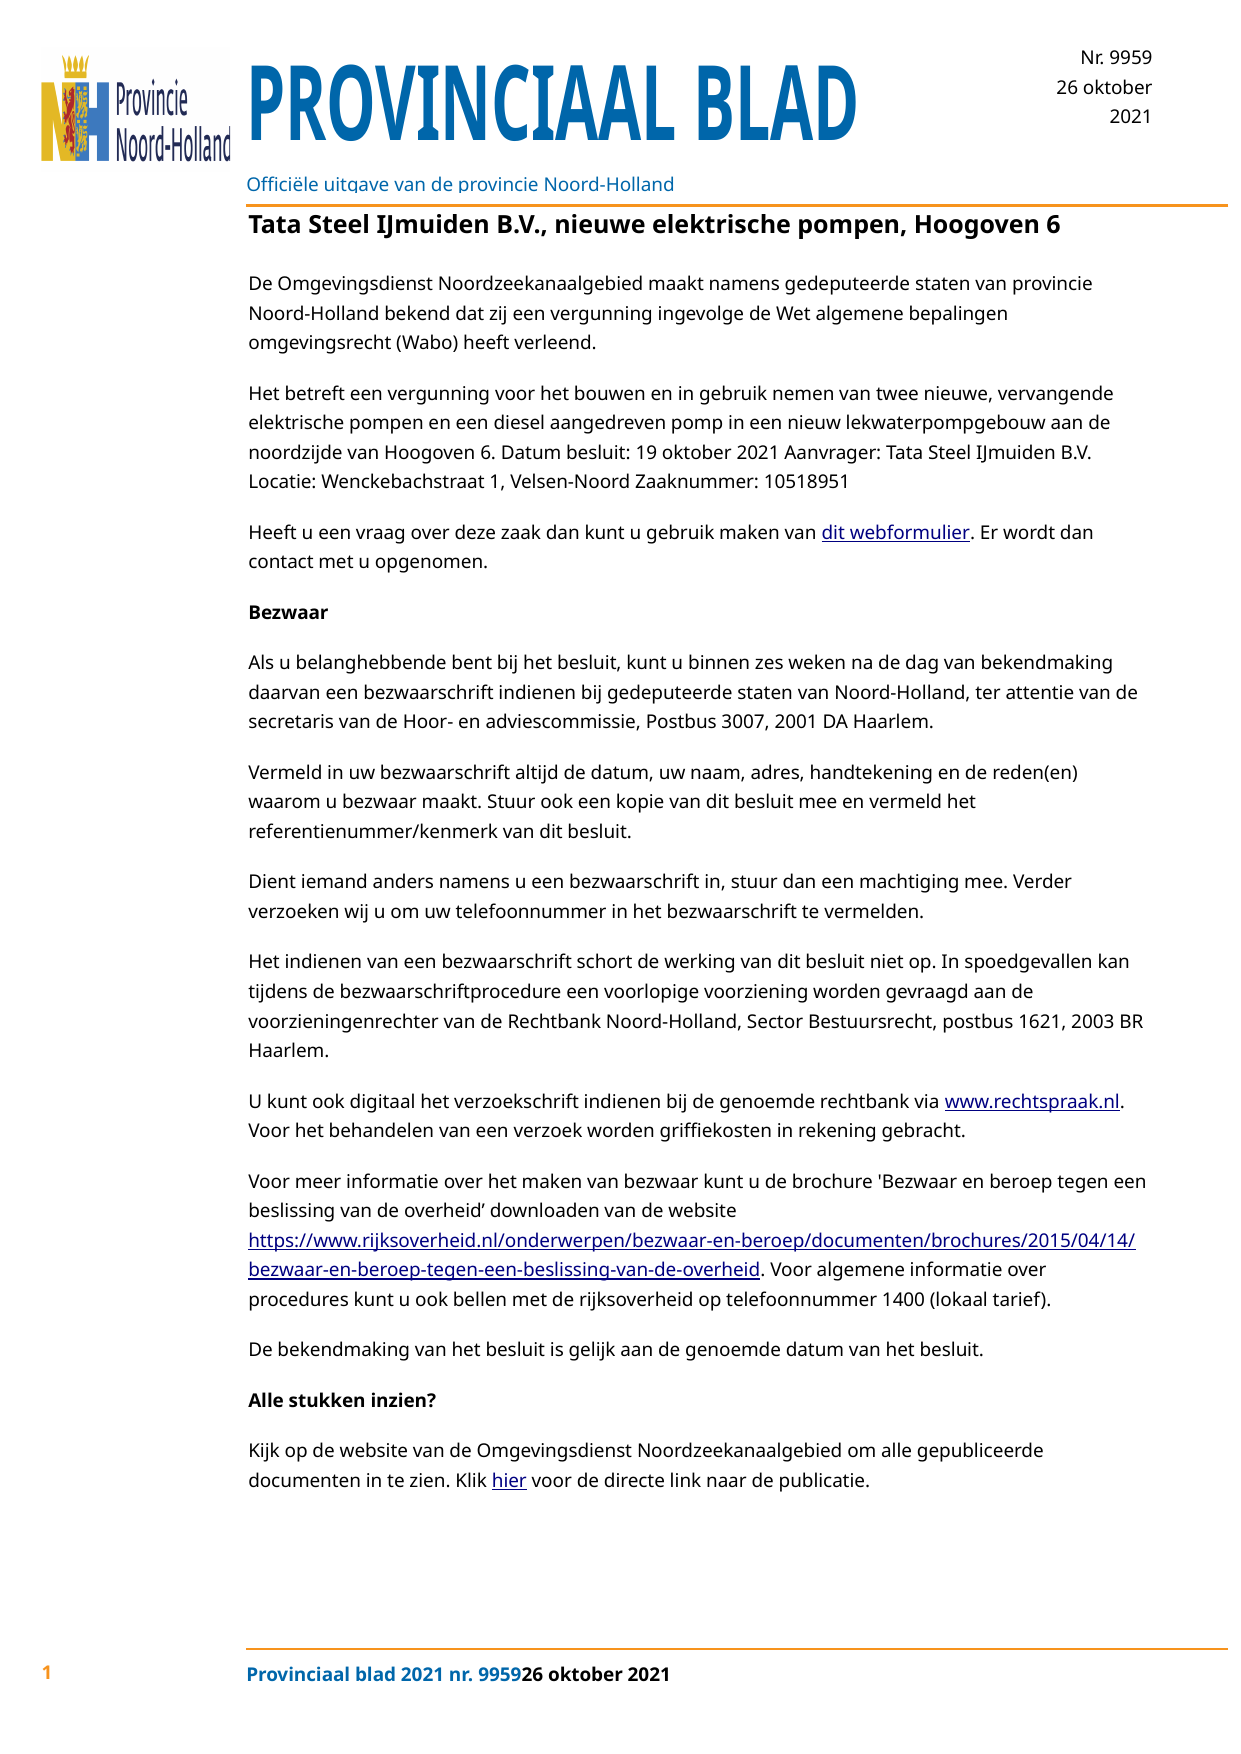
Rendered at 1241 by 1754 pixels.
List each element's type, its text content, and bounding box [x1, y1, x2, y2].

text Tata Steel IJmuiden B.V., nieuwe elektrische pompen, Hoogoven 6 [248, 207, 1152, 241]
text Heeft u een vraag over deze zaak dan kunt u gebruik maken van dit webformulier. Er wordt dan contact met u opgenomen. [248, 519, 1152, 574]
text Dient iemand anders namens u een bezwaarschrift in, stuur dan een machtiging mee. Verder verzoeken wij u om uw telefoonnummer in het bezwaarschrift te vermelden. [248, 869, 1152, 924]
text Vermeld in uw bezwaarschrift altijd de datum, uw naam, adres, handtekening en de reden(en) waarom u bezwaar maakt. Stuur ook een kopie van dit besluit mee en vermeld het referentienummer/kenmerk van dit besluit. [248, 759, 1152, 844]
text Alle stukken inzien? [248, 1387, 1152, 1413]
text Als u belanghebbende bent bij het besluit, kunt u binnen zes weken na de dag van bekendmaking daarvan een bezwaarschrift indienen bij gedeputeerde staten van Noord-Holland, ter attentie van de secretaris van de Hoor- en adviescommissie, Postbus 3007, 2001 DA Haarlem. [248, 649, 1152, 734]
text Bezwaar [248, 599, 1152, 625]
text De Omgevingsdienst Noordzeekanaalgebied maakt namens gedeputeerde staten van provincie Noord-Holland bekend dat zij een vergunning ingevolge de Wet algemene bepalingen omgevingsrecht (Wabo) heeft verleend. [248, 270, 1152, 355]
text Het indienen van een bezwaarschrift schort de werking van dit besluit niet op. In spoedgevallen kan tijdens de bezwaarschriftprocedure een voorlopige voorziening worden gevraagd aan de voorzieningenrechter van de Rechtbank Noord-Holland, Sector Bestuursrecht, postbus 1621, 2003 BR Haarlem. [248, 949, 1152, 1063]
text U kunt ook digitaal het verzoekschrift indienen bij de genoemde rechtbank via www.rechtspraak.nl. Voor het behandelen van een verzoek worden griffiekosten in rekening gebracht. [248, 1088, 1152, 1143]
text Het betreft een vergunning voor het bouwen en in gebruik nemen van twee nieuwe, vervangende elektrische pompen en een diesel aangedreven pomp in een nieuw lekwaterpompgebouw aan de noordzijde van Hoogoven 6. Datum besluit: 19 oktober 2021 Aanvrager: Tata Steel IJmuiden B.V. Locatie: Wenckebachstraat 1, Velsen-Noord Zaaknummer: 10518951 [248, 380, 1152, 494]
picture [41, 47, 231, 172]
text Kijk op de website van de Omgevingsdienst Noordzeekanaalgebied om alle gepubliceerde documenten in te zien. Klik hier voor de directe link naar de publicatie. [248, 1437, 1152, 1493]
text De bekendmaking van het besluit is gelijk aan de genoemde datum van het besluit. [248, 1337, 1152, 1362]
text Voor meer informatie over het maken van bezwaar kunt u de brochure 'Bezwaar en beroep tegen een beslissing van de overheid’ downloaden van de website https://www.rijksoverheid.nl/onderwerpen/bezwaar-en-beroep/documenten/brochures/2015/04/14/bezwaar-en-beroep-tegen-een-beslissing-van-de-overheid. Voor algemene informatie over procedures kunt u ook bellen met de rijksoverheid op telefoonnummer 1400 (lokaal tarief). [248, 1168, 1152, 1312]
